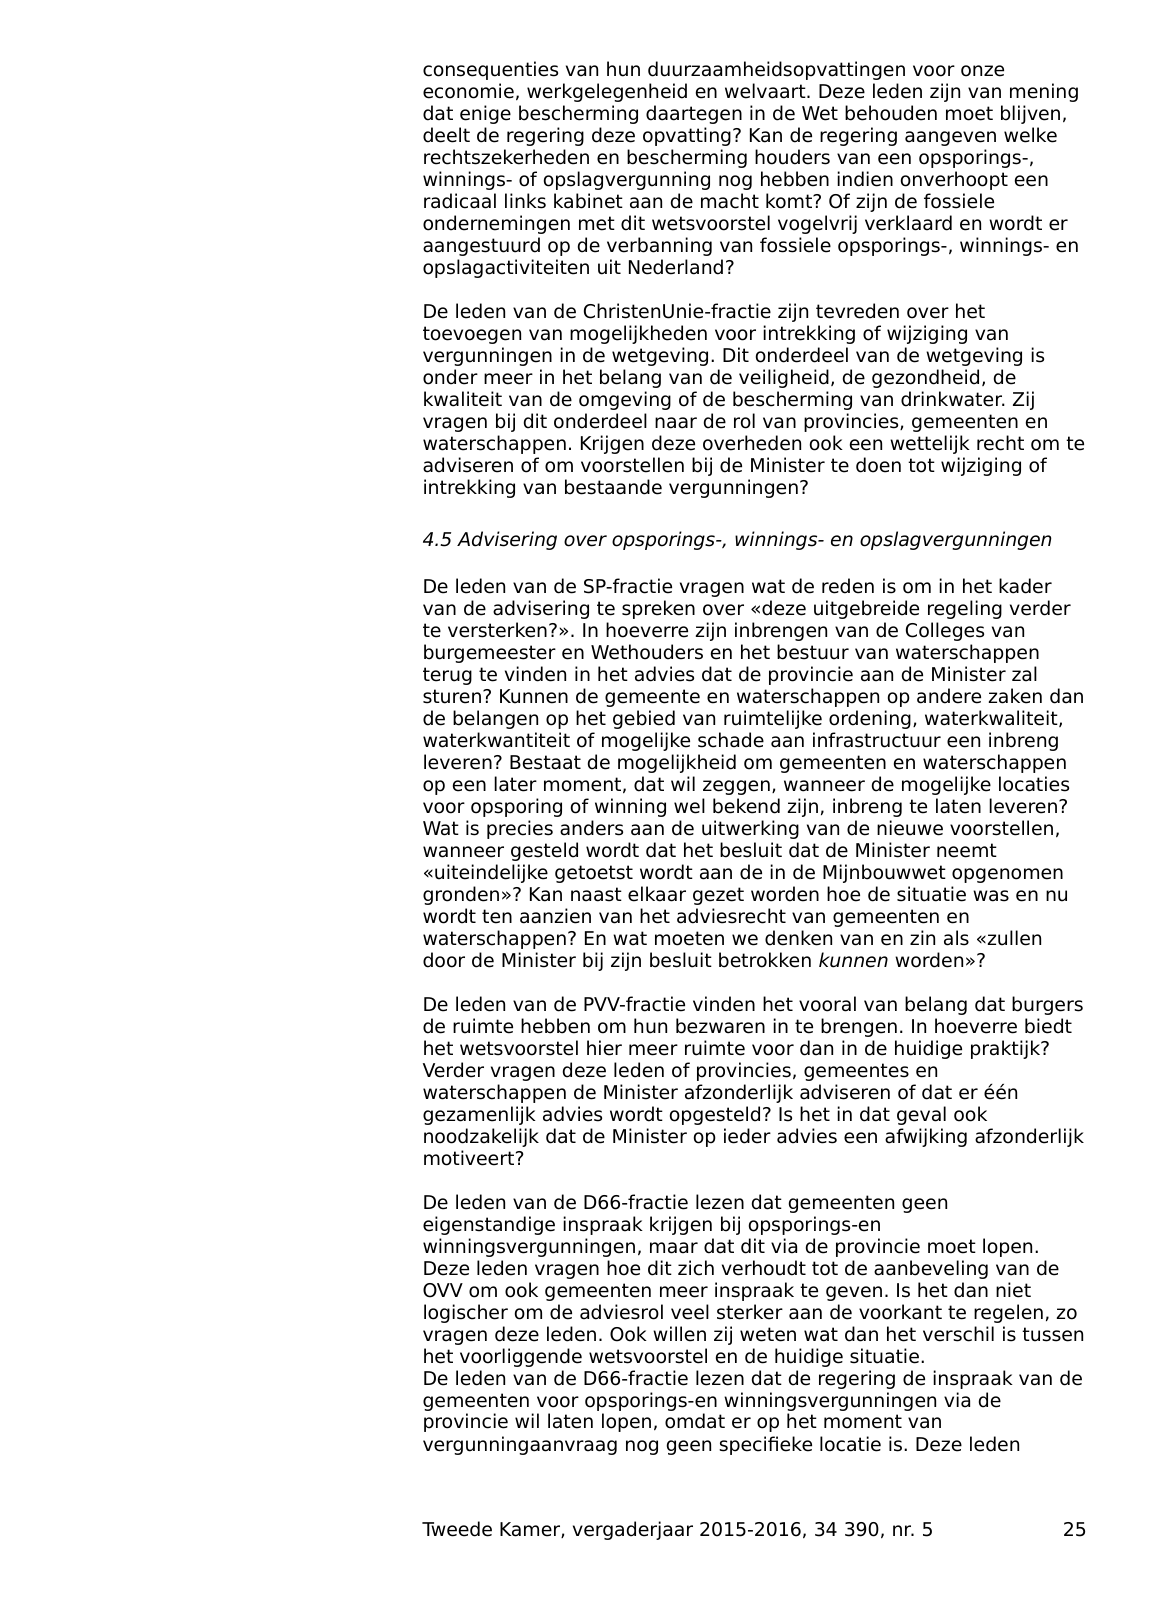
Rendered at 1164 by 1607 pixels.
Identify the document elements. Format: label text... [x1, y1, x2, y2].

text consequenties van hun duurzaamheidsopvattingen voor onze economie, werkgelegenheid en welvaart. Deze leden zijn van mening dat enige bescherming daartegen in de Wet behouden moet blijven, deelt de regering deze opvatting? Kan de regering aangeven welke rechtszekerheden en bescherming houders van een opsporings-, winnings- of opslagvergunning nog hebben indien onverhoopt een radicaal links kabinet aan de macht komt? Of zijn de fossiele ondernemingen met dit wetsvoorstel vogelvrij verklaard en wordt er aangestuurd op de verbanning van fossiele opsporings-, winnings- en opslagactiviteiten uit Nederland? [422, 59, 1087, 279]
text De leden van de D66-fractie lezen dat gemeenten geen eigenstandige inspraak krijgen bij opsporings-en winningsvergunningen, maar dat dit via de provincie moet lopen. Deze leden vragen hoe dit zich verhoudt tot de aanbeveling van de OVV om ook gemeenten meer inspraak te geven. Is het dan niet logischer om de adviesrol veel sterker aan de voorkant te regelen, zo vragen deze leden. Ook willen zij weten wat dan het verschil is tussen het voorliggende wetsvoorstel en de huidige situatie. [422, 1192, 1087, 1367]
text De leden van de ChristenUnie-fractie zijn tevreden over het toevoegen van mogelijkheden voor intrekking of wijziging van vergunningen in de wetgeving. Dit onderdeel van de wetgeving is onder meer in het belang van de veiligheid, de gezondheid, de kwaliteit van de omgeving of de bescherming van drinkwater. Zij vragen bij dit onderdeel naar de rol van provincies, gemeenten en waterschappen. Krijgen deze overheden ook een wettelijk recht om te adviseren of om voorstellen bij de Minister te doen tot wijziging of intrekking van bestaande vergunningen? [422, 301, 1087, 499]
text Wat is precies anders aan de uitwerking van de nieuwe voorstellen, wanneer gesteld wordt dat het besluit dat de Minister neemt «uiteindelijke getoetst wordt aan de in de Mijnbouwwet opgenomen gronden»? Kan naast elkaar gezet worden hoe de situatie was en nu wordt ten aanzien van het adviesrecht van gemeenten en waterschappen? En wat moeten we denken van en zin als «zullen door de Minister bij zijn besluit betrokken kunnen worden»? [422, 818, 1087, 971]
text De leden van de D66-fractie lezen dat de regering de inspraak van de gemeenten voor opsporings-en winningsvergunningen via de provincie wil laten lopen, omdat er op het moment van vergunningaanvraag nog geen specifieke locatie is. Deze leden [422, 1367, 1087, 1455]
subtitle 4.5 Advisering over opsporings-, winnings- en opslagvergunningen [422, 529, 1087, 551]
text De leden van de PVV-fractie vinden het vooral van belang dat burgers de ruimte hebben om hun bezwaren in te brengen. In hoeverre biedt het wetsvoorstel hier meer ruimte voor dan in de huidige praktijk? Verder vragen deze leden of provincies, gemeentes en waterschappen de Minister afzonderlijk adviseren of dat er één gezamenlijk advies wordt opgesteld? Is het in dat geval ook noodzakelijk dat de Minister op ieder advies een afwijking afzonderlijk motiveert? [422, 994, 1087, 1169]
text De leden van de SP-fractie vragen wat de reden is om in het kader van de advisering te spreken over «deze uitgebreide regeling verder te versterken?». In hoeverre zijn inbrengen van de Colleges van burgemeester en Wethouders en het bestuur van waterschappen terug te vinden in het advies dat de provincie aan de Minister zal sturen? Kunnen de gemeente en waterschappen op andere zaken dan de belangen op het gebied van ruimtelijke ordening, waterkwaliteit, waterkwantiteit of mogelijke schade aan infrastructuur een inbreng leveren? Bestaat de mogelijkheid om gemeenten en waterschappen op een later moment, dat wil zeggen, wanneer de mogelijke locaties voor opsporing of winning wel bekend zijn, inbreng te laten leveren? [422, 576, 1087, 818]
